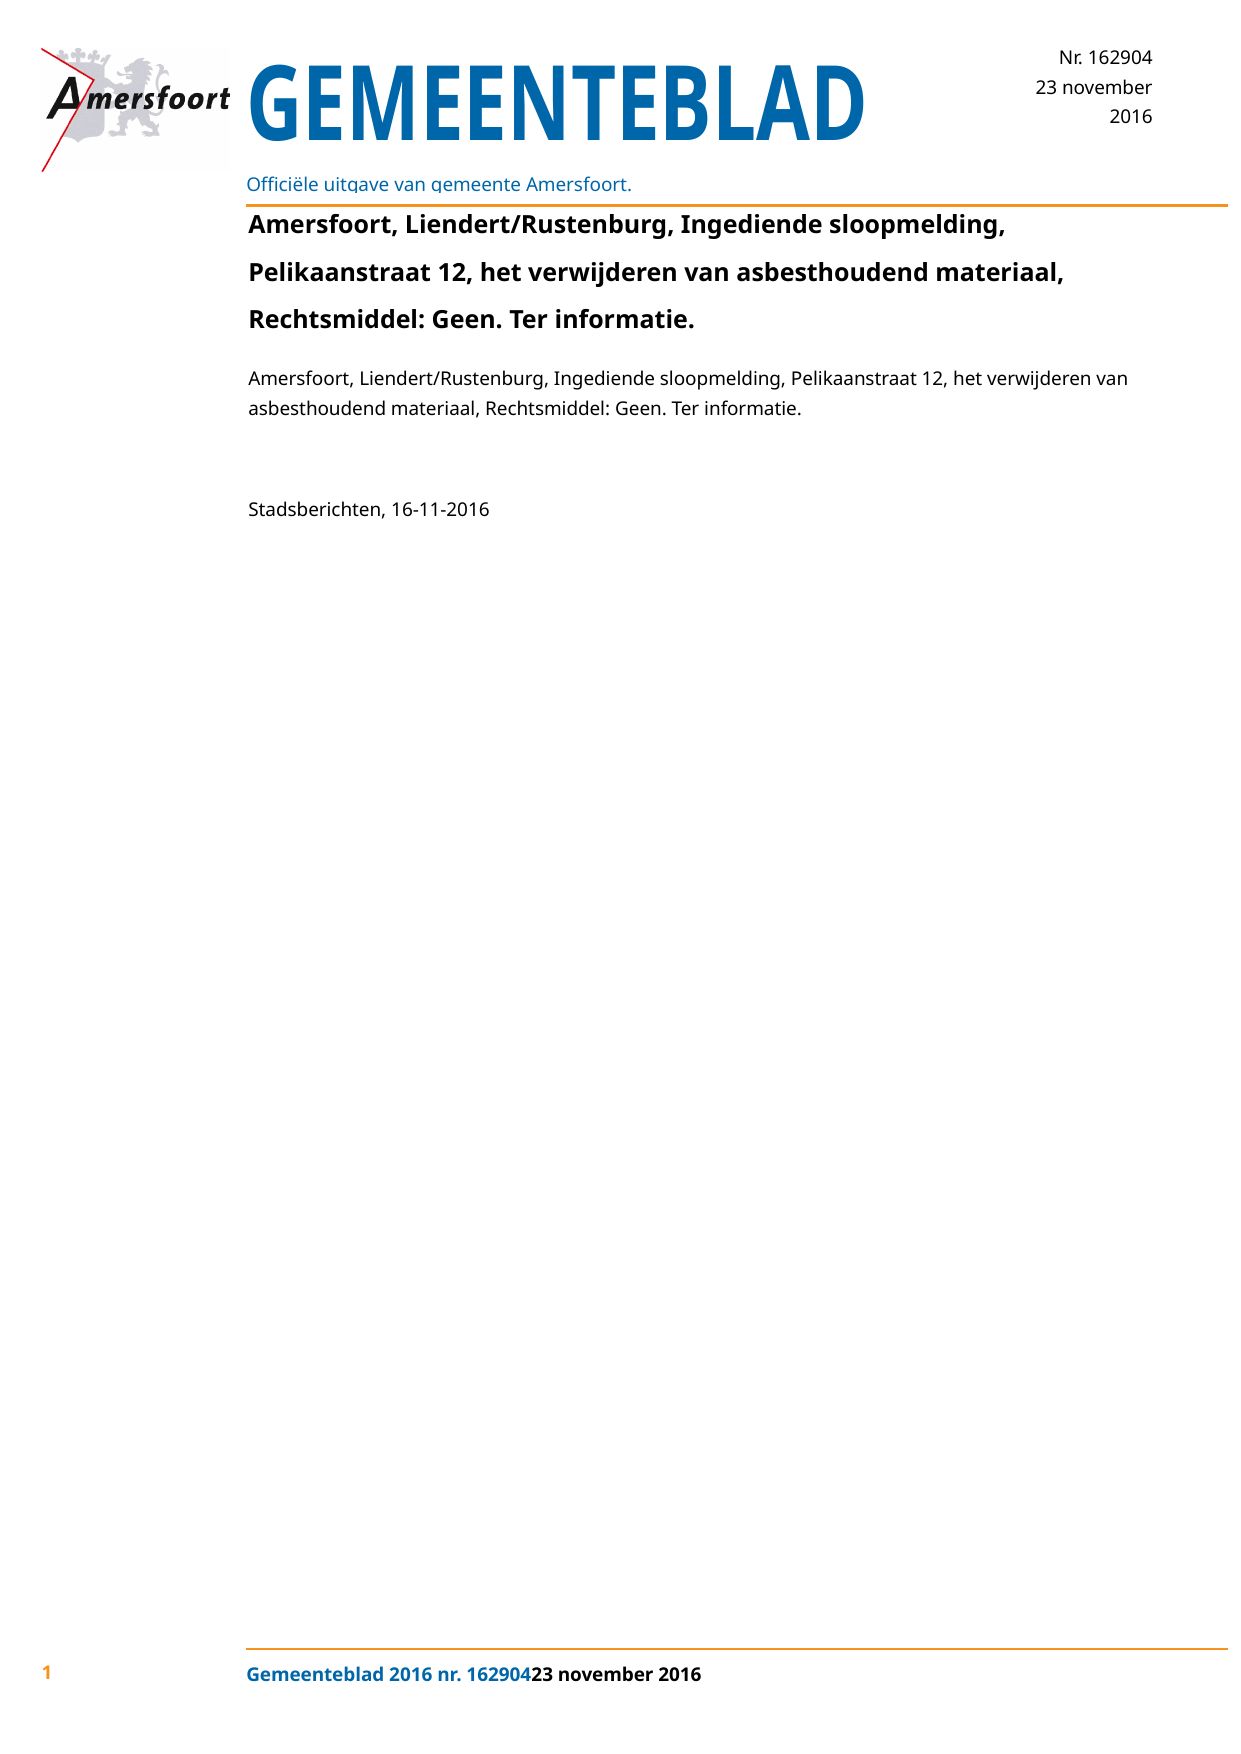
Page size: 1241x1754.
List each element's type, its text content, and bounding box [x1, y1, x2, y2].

picture [41, 47, 231, 172]
text Amersfoort, Liendert/Rustenburg, Ingediende sloopmelding, Pelikaanstraat 12, het verwijderen van asbesthoudend materiaal, Rechtsmiddel: Geen. Ter informatie. [248, 366, 1152, 421]
text Amersfoort, Liendert/Rustenburg, Ingediende sloopmelding, Pelikaanstraat 12, het verwijderen van asbesthoudend materiaal, Rechtsmiddel: Geen. Ter informatie. [248, 207, 1152, 336]
text Stadsberichten, 16-11-2016 [248, 496, 1152, 522]
